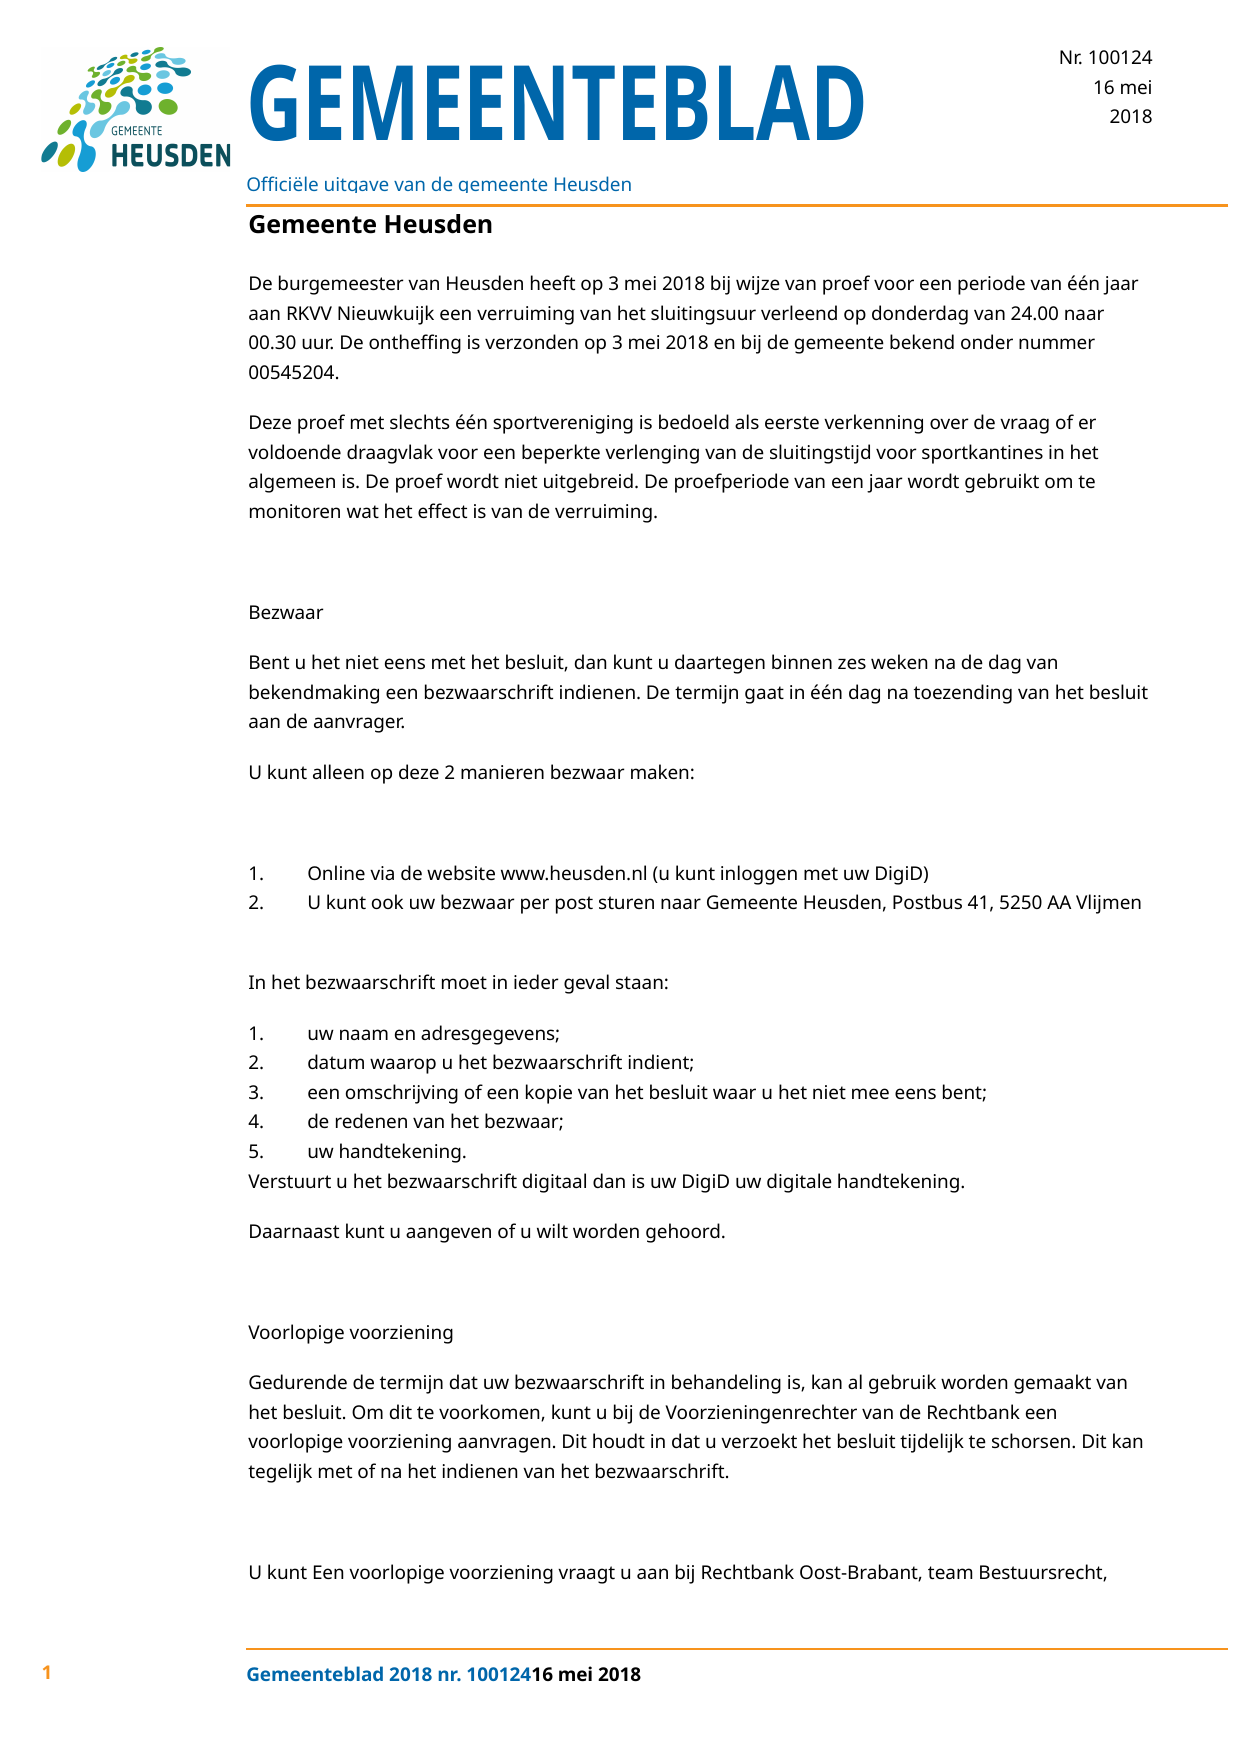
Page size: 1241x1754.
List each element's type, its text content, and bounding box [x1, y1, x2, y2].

text U kunt Een voorlopige voorziening vraagt u aan bij Rechtbank Oost-Brabant, team Bestuursrecht, [248, 1559, 1152, 1585]
text Verstuurt u het bezwaarschrift digitaal dan is uw DigiD uw digitale handtekening. [248, 1168, 1152, 1193]
text Voorlopige voorziening [248, 1319, 1152, 1345]
text In het bezwaarschrift moet in ieder geval staan: [248, 969, 1152, 995]
text Gemeente Heusden [248, 207, 1152, 241]
text U kunt alleen op deze 2 manieren bezwaar maken: [248, 759, 1152, 785]
picture [41, 47, 231, 172]
list datum waarop u het bezwaarschrift indient; [248, 1049, 1152, 1075]
list de redenen van het bezwaar; [248, 1109, 1152, 1134]
text Bezwaar [248, 599, 1152, 625]
list uw handtekening. [248, 1138, 1152, 1164]
list U kunt ook uw bezwaar per post sturen naar Gemeente Heusden, Postbus 41, 5250 AA Vlijmen [248, 889, 1152, 915]
text Daarnaast kunt u aangeven of u wilt worden gehoord. [248, 1218, 1152, 1244]
list uw naam en adresgegevens; [248, 1020, 1152, 1046]
text De burgemeester van Heusden heeft op 3 mei 2018 bij wijze van proef voor een periode van één jaar aan RKVV Nieuwkuijk een verruiming van het sluitingsuur verleend op donderdag van 24.00 naar 00.30 uur. De ontheffing is verzonden op 3 mei 2018 en bij de gemeente bekend onder nummer 00545204. [248, 270, 1152, 385]
text Deze proef met slechts één sportvereniging is bedoeld als eerste verkenning over de vraag of er voldoende draagvlak voor een beperkte verlenging van de sluitingstijd voor sportkantines in het algemeen is. De proef wordt niet uitgebreid. De proefperiode van een jaar wordt gebruikt om te monitoren wat het effect is van de verruiming. [248, 409, 1152, 524]
list Online via de website www.heusden.nl (u kunt inloggen met uw DigiD) [248, 860, 1152, 886]
text Gedurende de termijn dat uw bezwaarschrift in behandeling is, kan al gebruik worden gemaakt van het besluit. Om dit te voorkomen, kunt u bij de Voorzieningenrechter van de Rechtbank een voorlopige voorziening aanvragen. Dit houdt in dat u verzoekt het besluit tijdelijk te schorsen. Dit kan tegelijk met of na het indienen van het bezwaarschrift. [248, 1369, 1152, 1484]
list een omschrijving of een kopie van het besluit waar u het niet mee eens bent; [248, 1079, 1152, 1105]
text Bent u het niet eens met het besluit, dan kunt u daartegen binnen zes weken na de dag van bekendmaking een bezwaarschrift indienen. De termijn gaat in één dag na toezending van het besluit aan de aanvrager. [248, 649, 1152, 734]
